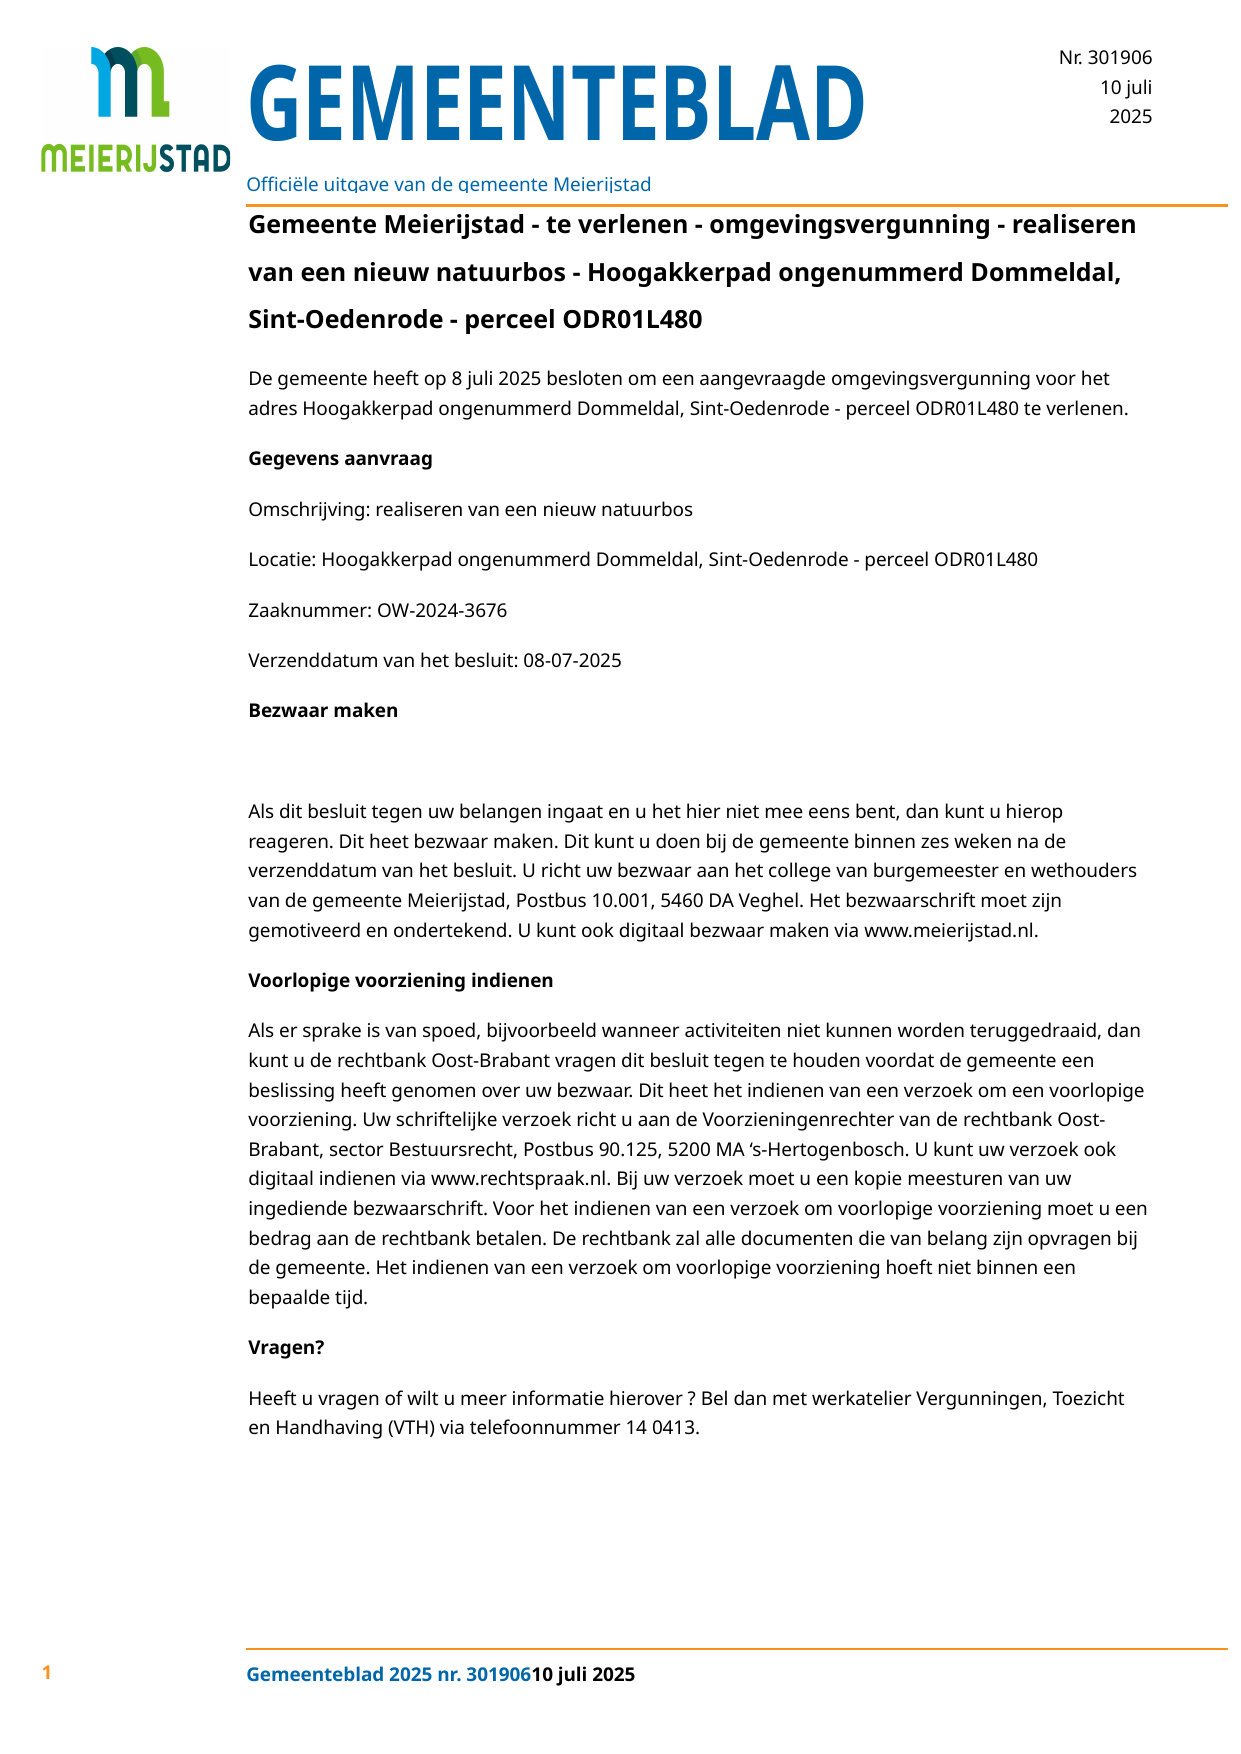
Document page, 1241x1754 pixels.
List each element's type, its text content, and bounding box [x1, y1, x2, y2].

text Zaaknummer: OW-2024-3676 [248, 597, 1152, 622]
text Bezwaar maken [248, 698, 1152, 723]
text De gemeente heeft op 8 juli 2025 besloten om een aangevraagde omgevingsvergunning voor het adres Hoogakkerpad ongenummerd Dommeldal, Sint-Oedenrode - perceel ODR01L480 te verlenen. [248, 366, 1152, 421]
text Locatie: Hoogakkerpad ongenummerd Dommeldal, Sint-Oedenrode - perceel ODR01L480 [248, 546, 1152, 572]
text Gemeente Meierijstad - te verlenen - omgevingsvergunning - realiseren van een nieuw natuurbos - Hoogakkerpad ongenummerd Dommeldal, Sint-Oedenrode - perceel ODR01L480 [248, 207, 1152, 336]
text Omschrijving: realiseren van een nieuw natuurbos [248, 496, 1152, 522]
text Voorlopige voorziening indienen [248, 967, 1152, 993]
text Vragen? [248, 1334, 1152, 1360]
text Als er sprake is van spoed, bijvoorbeeld wanneer activiteiten niet kunnen worden teruggedraaid, dan kunt u de rechtbank Oost-Brabant vragen dit besluit tegen te houden voordat de gemeente een beslissing heeft genomen over uw bezwaar. Dit heet het indienen van een verzoek om een voorlopige voorziening. Uw schriftelijke verzoek richt u aan de Voorzieningenrechter van de rechtbank Oost-Brabant, sector Bestuursrecht, Postbus 90.125, 5200 MA ‘s-Hertogenbosch. U kunt uw verzoek ook digitaal indienen via www.rechtspraak.nl. Bij uw verzoek moet u een kopie meesturen van uw ingediende bezwaarschrift. Voor het indienen van een verzoek om voorlopige voorziening moet u een bedrag aan de rechtbank betalen. De rechtbank zal alle documenten die van belang zijn opvragen bij de gemeente. Het indienen van een verzoek om voorlopige voorziening hoeft niet binnen een bepaalde tijd. [248, 1018, 1152, 1309]
text Gegevens aanvraag [248, 446, 1152, 471]
picture [41, 47, 231, 172]
text Verzenddatum van het besluit: 08-07-2025 [248, 647, 1152, 673]
text Heeft u vragen of wilt u meer informatie hierover ? Bel dan met werkatelier Vergunningen, Toezicht en Handhaving (VTH) via telefoonnummer 14 0413. [248, 1385, 1152, 1440]
text Als dit besluit tegen uw belangen ingaat en u het hier niet mee eens bent, dan kunt u hierop reageren. Dit heet bezwaar maken. Dit kunt u doen bij de gemeente binnen zes weken na de verzenddatum van het besluit. U richt uw bezwaar aan het college van burgemeester en wethouders van de gemeente Meierijstad, Postbus 10.001, 5460 DA Veghel. Het bezwaarschrift moet zijn gemotiveerd en ondertekend. U kunt ook digitaal bezwaar maken via www.meierijstad.nl. [248, 798, 1152, 942]
